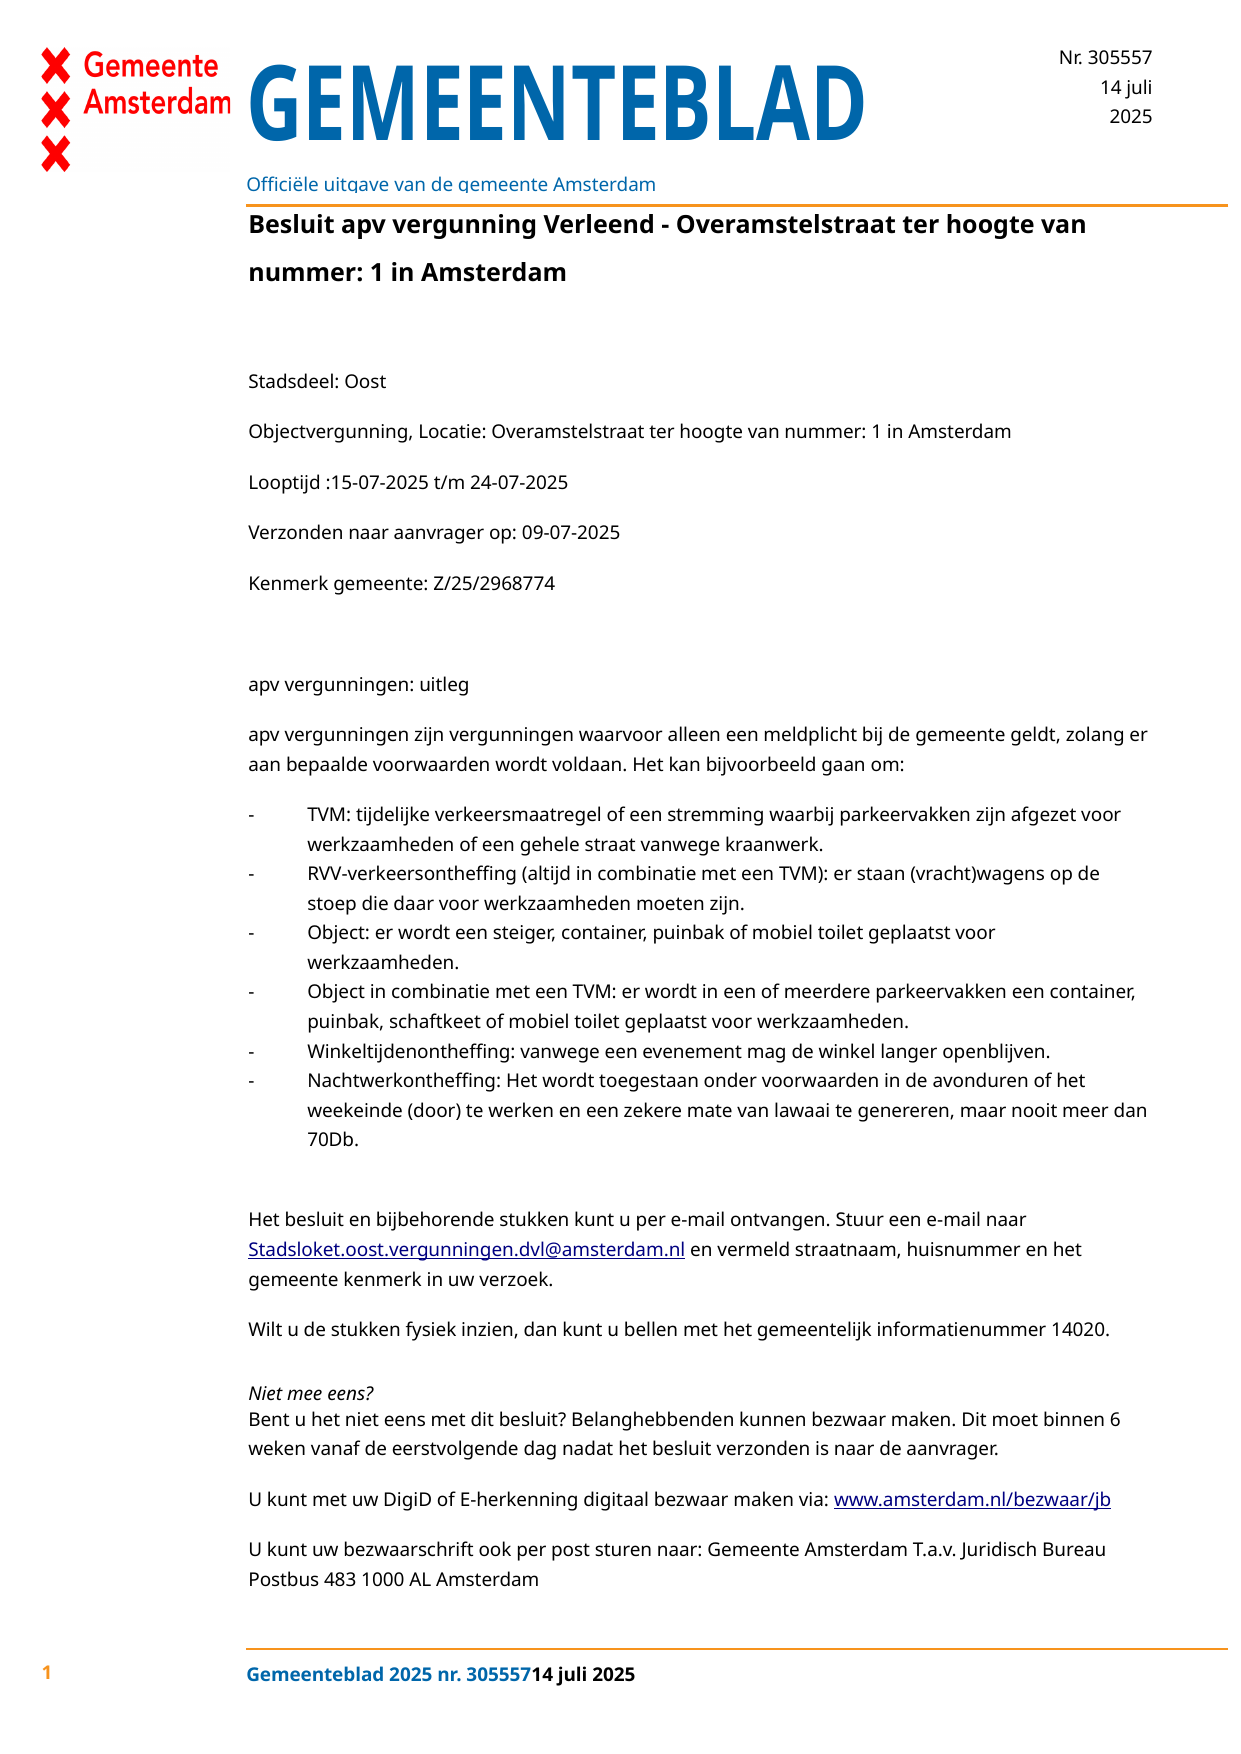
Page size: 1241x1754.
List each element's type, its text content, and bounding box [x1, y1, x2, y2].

list RVV-verkeersontheffing (altijd in combinatie met een TVM): er staan (vracht)wagens op de stoep die daar voor werkzaamheden moeten zijn. [248, 860, 1152, 916]
text Stadsdeel: Oost [248, 368, 1152, 394]
text Bent u het niet eens met dit besluit? Belanghebbenden kunnen bezwaar maken. Dit moet binnen 6 weken vanaf de eerstvolgende dag nadat het besluit verzonden is naar de aanvrager. [248, 1406, 1152, 1461]
list Winkeltijdenontheffing: vanwege een evenement mag de winkel langer openblijven. [248, 1038, 1152, 1064]
text Objectvergunning, Locatie: Overamstelstraat ter hoogte van nummer: 1 in Amsterdam [248, 419, 1152, 444]
text Wilt u de stukken fysiek inzien, dan kunt u bellen met het gemeentelijk informatienummer 14020. [248, 1316, 1152, 1342]
list Nachtwerkontheffing: Het wordt toegestaan onder voorwaarden in de avonduren of het weekeinde (door) te werken en een zekere mate van lawaai te genereren, maar nooit meer dan 70Db. [248, 1067, 1152, 1152]
text Kenmerk gemeente: Z/25/2968774 [248, 570, 1152, 596]
text U kunt met uw DigiD of E-herkenning digitaal bezwaar maken via: www.amsterdam.nl/bezwaar/jb [248, 1486, 1152, 1512]
text Het besluit en bijbehorende stukken kunt u per e-mail ontvangen. Stuur een e-mail naar Stadsloket.oost.vergunningen.dvl@amsterdam.nl en vermeld straatnaam, huisnummer en het gemeente kenmerk in uw verzoek. [248, 1207, 1152, 1292]
list TVM: tijdelijke verkeersmaatregel of een stremming waarbij parkeervakken zijn afgezet voor werkzaamheden of een gehele straat vanwege kraanwerk. [248, 801, 1152, 857]
text Besluit apv vergunning Verleend - Overamstelstraat ter hoogte van nummer: 1 in Amsterdam [248, 207, 1152, 288]
list Object: er wordt een steiger, container, puinbak of mobiel toilet geplaatst voor werkzaamheden. [248, 919, 1152, 975]
text U kunt uw bezwaarschrift ook per post sturen naar: Gemeente Amsterdam T.a.v. Juridisch Bureau Postbus 483 1000 AL Amsterdam [248, 1536, 1152, 1592]
text Looptijd :15-07-2025 t/m 24-07-2025 [248, 469, 1152, 495]
text apv vergunningen: uitleg [248, 671, 1152, 697]
text Niet mee eens? [248, 1380, 1152, 1406]
text Verzonden naar aanvrager op: 09-07-2025 [248, 519, 1152, 545]
text apv vergunningen zijn vergunningen waarvoor alleen een meldplicht bij de gemeente geldt, zolang er aan bepaalde voorwaarden wordt voldaan. Het kan bijvoorbeeld gaan om: [248, 721, 1152, 777]
list Object in combinatie met een TVM: er wordt in een of meerdere parkeervakken een container, puinbak, schaftkeet of mobiel toilet geplaatst voor werkzaamheden. [248, 979, 1152, 1034]
picture [41, 47, 231, 172]
